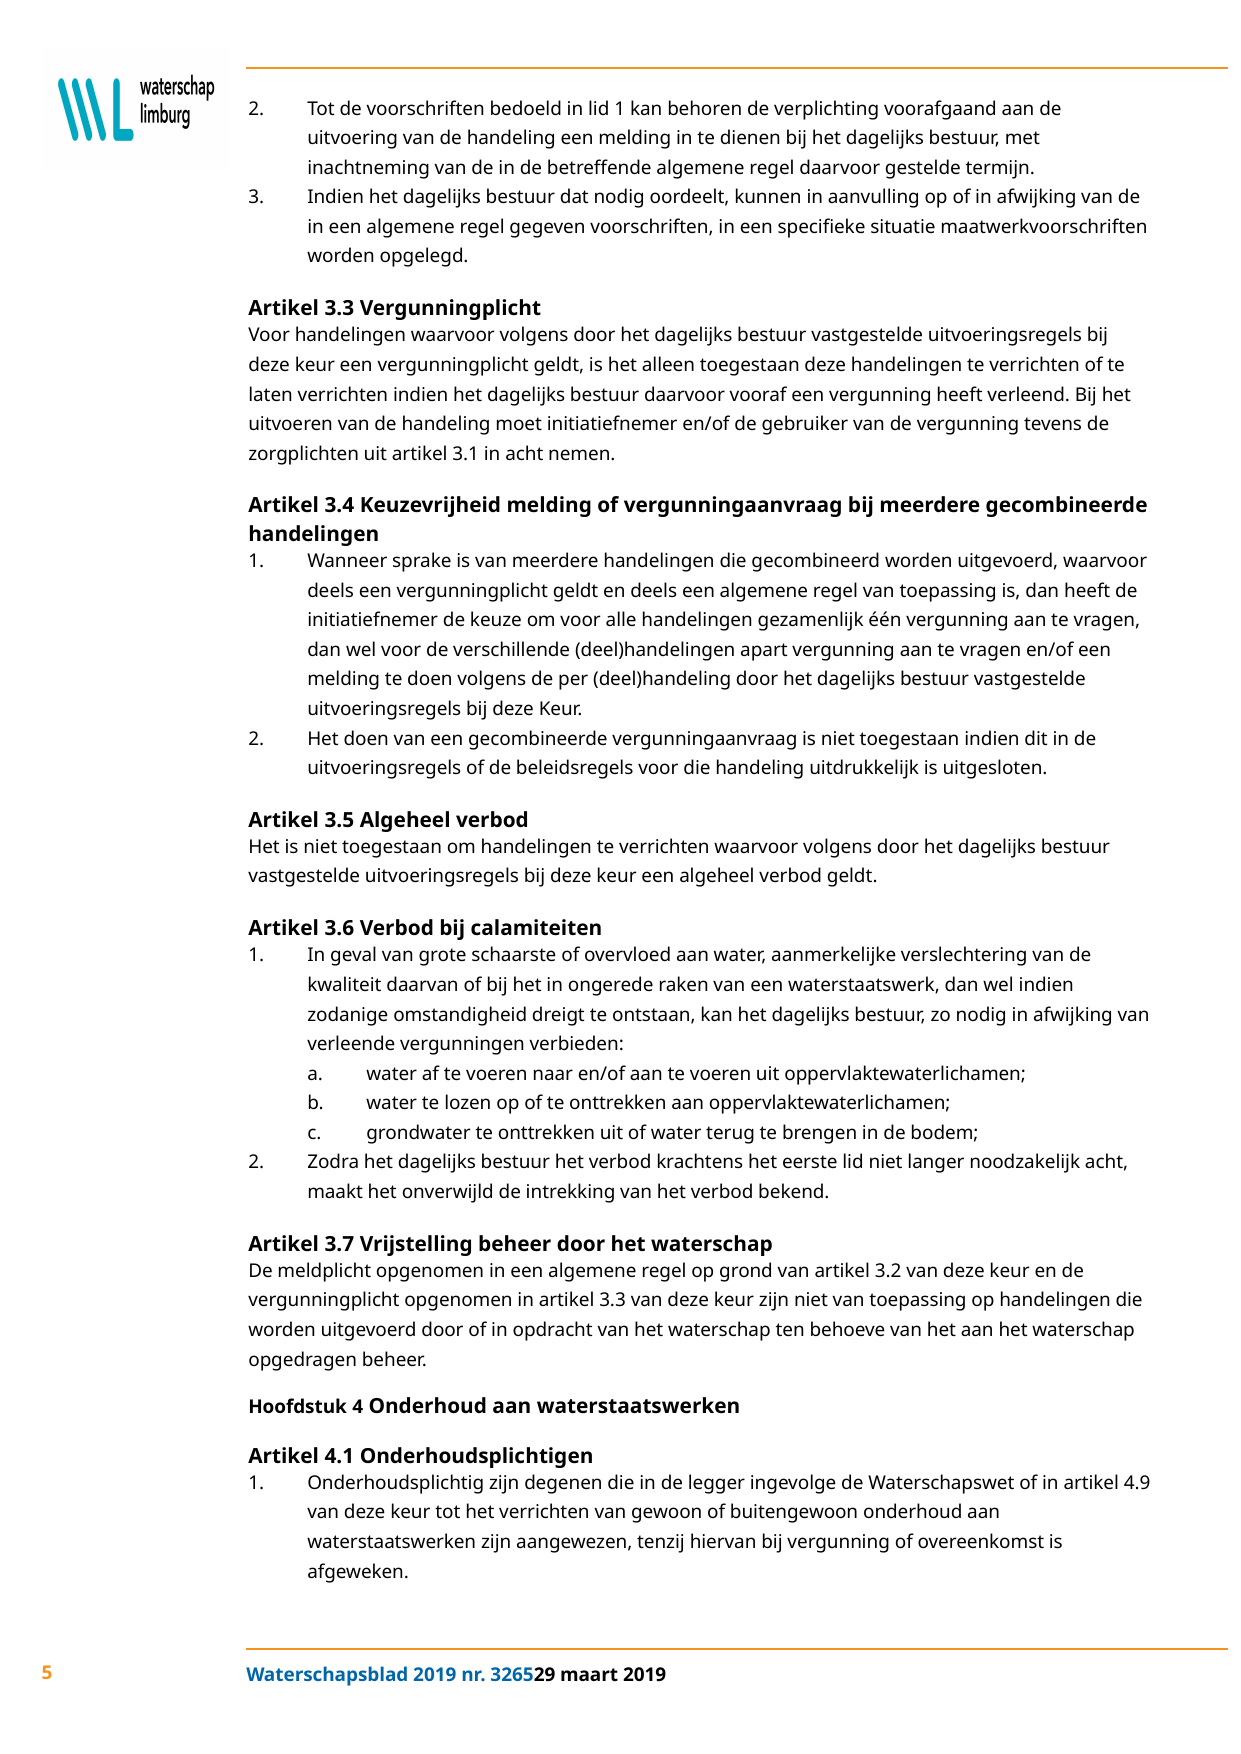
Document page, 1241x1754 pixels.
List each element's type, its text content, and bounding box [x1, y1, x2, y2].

list water te lozen op of te onttrekken aan oppervlaktewaterlichamen; [307, 1089, 1152, 1115]
text Artikel 4.1 Onderhoudsplichtigen [248, 1441, 1152, 1469]
text Hoofdstuk 4 Onderhoud aan waterstaatswerken [248, 1391, 1152, 1420]
text De meldplicht opgenomen in een algemene regel op grond van artikel 3.2 van deze keur en de vergunningplicht opgenomen in artikel 3.3 van deze keur zijn niet van toepassing op handelingen die worden uitgevoerd door of in opdracht van het waterschap ten behoeve van het aan het waterschap opgedragen beheer. [248, 1257, 1152, 1372]
list Onderhoudsplichtig zijn degenen die in de legger ingevolge de Waterschapswet of in artikel 4.9 van deze keur tot het verrichten van gewoon of buitengewoon onderhoud aan waterstaatswerken zijn aangewezen, tenzij hiervan bij vergunning of overeenkomst is afgeweken. [248, 1469, 1152, 1584]
list Tot de voorschriften bedoeld in lid 1 kan behoren de verplichting voorafgaand aan de uitvoering van de handeling een melding in te dienen bij het dagelijks bestuur, met inachtneming van de in de betreffende algemene regel daarvoor gestelde termijn. [248, 95, 1152, 180]
picture [41, 47, 231, 172]
text Artikel 3.5 Algeheel verbod [248, 805, 1152, 833]
list grondwater te onttrekken uit of water terug te brengen in de bodem; [307, 1119, 1152, 1145]
text Voor handelingen waarvoor volgens door het dagelijks bestuur vastgestelde uitvoeringsregels bij deze keur een vergunningplicht geldt, is het alleen toegestaan deze handelingen te verrichten of te laten verrichten indien het dagelijks bestuur daarvoor vooraf een vergunning heeft verleend. Bij het uitvoeren van de handeling moet initiatiefnemer en/of de gebruiker van de vergunning tevens de zorgplichten uit artikel 3.1 in acht nemen. [248, 322, 1152, 466]
text Het is niet toegestaan om handelingen te verrichten waarvoor volgens door het dagelijks bestuur vastgestelde uitvoeringsregels bij deze keur een algeheel verbod geldt. [248, 833, 1152, 888]
list Wanneer sprake is van meerdere handelingen die gecombineerd worden uitgevoerd, waarvoor deels een vergunningplicht geldt en deels een algemene regel van toepassing is, dan heeft de initiatiefnemer de keuze om voor alle handelingen gezamenlijk één vergunning aan te vragen, dan wel voor de verschillende (deel)handelingen apart vergunning aan te vragen en/of een melding te doen volgens de per (deel)handeling door het dagelijks bestuur vastgestelde uitvoeringsregels bij deze Keur. [248, 547, 1152, 721]
text Artikel 3.3 Vergunningplicht [248, 293, 1152, 322]
text Artikel 3.7 Vrijstelling beheer door het waterschap [248, 1229, 1152, 1257]
text Artikel 3.6 Verbod bij calamiteiten [248, 913, 1152, 942]
text Artikel 3.4 Keuzevrijheid melding of vergunningaanvraag bij meerdere gecombineerde handelingen [248, 490, 1152, 547]
list water af te voeren naar en/of aan te voeren uit oppervlaktewaterlichamen; [307, 1060, 1152, 1086]
list In geval van grote schaarste of overvloed aan water, aanmerkelijke verslechtering van de kwaliteit daarvan of bij het in ongerede raken van een waterstaatswerk, dan wel indien zodanige omstandigheid dreigt te ontstaan, kan het dagelijks bestuur, zo nodig in afwijking van verleende vergunningen verbieden: [248, 942, 1152, 1056]
list Zodra het dagelijks bestuur het verbod krachtens het eerste lid niet langer noodzakelijk acht, maakt het onverwijld de intrekking van het verbod bekend. [248, 1149, 1152, 1204]
list Indien het dagelijks bestuur dat nodig oordeelt, kunnen in aanvulling op of in afwijking van de in een algemene regel gegeven voorschriften, in een specifieke situatie maatwerkvoorschriften worden opgelegd. [248, 183, 1152, 268]
list Het doen van een gecombineerde vergunningaanvraag is niet toegestaan indien dit in de uitvoeringsregels of de beleidsregels voor die handeling uitdrukkelijk is uitgesloten. [248, 725, 1152, 780]
